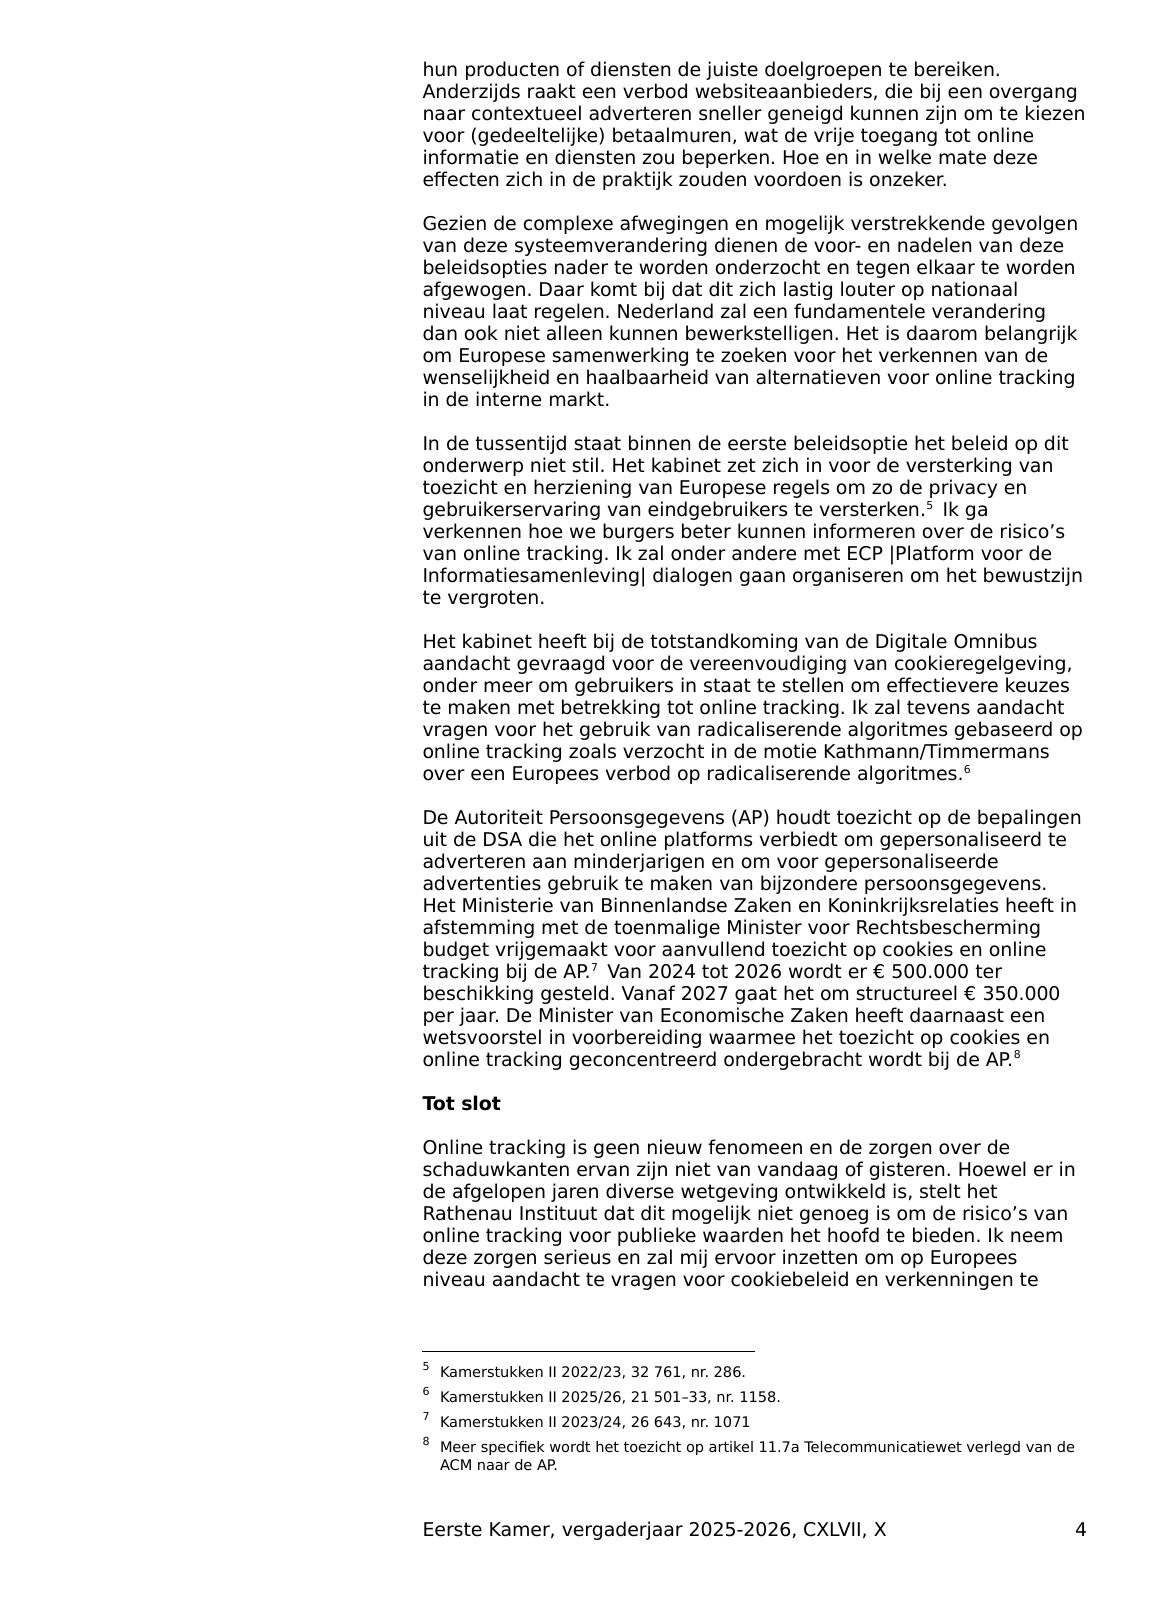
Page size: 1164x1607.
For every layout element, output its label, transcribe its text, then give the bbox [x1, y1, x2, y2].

text Gezien de complexe afwegingen en mogelijk verstrekkende gevolgen van deze systeemverandering dienen de voor- en nadelen van deze beleidsopties nader te worden onderzocht en tegen elkaar te worden afgewogen. Daar komt bij dat dit zich lastig louter op nationaal niveau laat regelen. Nederland zal een fundamentele verandering dan ook niet alleen kunnen bewerkstelligen. Het is daarom belangrijk om Europese samenwerking te zoeken voor het verkennen van de wenselijkheid en haalbaarheid van alternatieven voor online tracking in de interne markt. [422, 213, 1087, 411]
subtitle Tot slot [422, 1093, 1087, 1115]
text hun producten of diensten de juiste doelgroepen te bereiken. Anderzijds raakt een verbod websiteaanbieders, die bij een overgang naar contextueel adverteren sneller geneigd kunnen zijn om te kiezen voor (gedeeltelijke) betaalmuren, wat de vrije toegang tot online informatie en diensten zou beperken. Hoe en in welke mate deze effecten zich in de praktijk zouden voordoen is onzeker. [422, 59, 1087, 191]
text Het kabinet heeft bij de totstandkoming van de Digitale Omnibus aandacht gevraagd voor de vereenvoudiging van cookieregelgeving, onder meer om gebruikers in staat te stellen om effectievere keuzes te maken met betrekking tot online tracking. Ik zal tevens aandacht vragen voor het gebruik van radicaliserende algoritmes gebaseerd op online tracking zoals verzocht in de motie Kathmann/Timmermans over een Europees verbod op radicaliserende algoritmes. [422, 631, 1087, 785]
text Kamerstukken II 2023/24, 26 643, nr. 1071 [422, 1410, 1087, 1432]
text Kamerstukken II 2022/23, 32 761, nr. 286. [422, 1360, 1087, 1382]
text Kamerstukken II 2025/26, 21 501–33, nr. 1158. [422, 1385, 1087, 1407]
text In de tussentijd staat binnen de eerste beleidsoptie het beleid op dit onderwerp niet stil. Het kabinet zet zich in voor de versterking van toezicht en herziening van Europese regels om zo de privacy en gebruikerservaring van eindgebruikers te versterken. Ik ga verkennen hoe we burgers beter kunnen informeren over de risico’s van online tracking. Ik zal onder andere met ECP |Platform voor de Informatiesamenleving| dialogen gaan organiseren om het bewustzijn te vergroten. [422, 433, 1087, 609]
text De Autoriteit Persoonsgegevens (AP) houdt toezicht op de bepalingen uit de DSA die het online platforms verbiedt om gepersonaliseerd te adverteren aan minderjarigen en om voor gepersonaliseerde advertenties gebruik te maken van bijzondere persoonsgegevens. Het Ministerie van Binnenlandse Zaken en Koninkrijksrelaties heeft in afstemming met de toenmalige Minister voor Rechtsbescherming budget vrijgemaakt voor aanvullend toezicht op cookies en online tracking bij de AP. Van 2024 tot 2026 wordt er € 500.000 ter beschikking gesteld. Vanaf 2027 gaat het om structureel € 350.000 per jaar. De Minister van Economische Zaken heeft daarnaast een wetsvoorstel in voorbereiding waarmee het toezicht op cookies en online tracking geconcentreerd ondergebracht wordt bij de AP. [422, 807, 1087, 1071]
text Online tracking is geen nieuw fenomeen en de zorgen over de schaduwkanten ervan zijn niet van vandaag of gisteren. Hoewel er in de afgelopen jaren diverse wetgeving ontwikkeld is, stelt het Rathenau Instituut dat dit mogelijk niet genoeg is om de risico’s van online tracking voor publieke waarden het hoofd te bieden. Ik neem deze zorgen serieus en zal mij ervoor inzetten om op Europees niveau aandacht te vragen voor cookiebeleid en verkenningen te [422, 1137, 1087, 1291]
text Meer specifiek wordt het toezicht op artikel 11.7a Telecommunicatiewet verlegd van de ACM naar de AP. [422, 1435, 1087, 1474]
